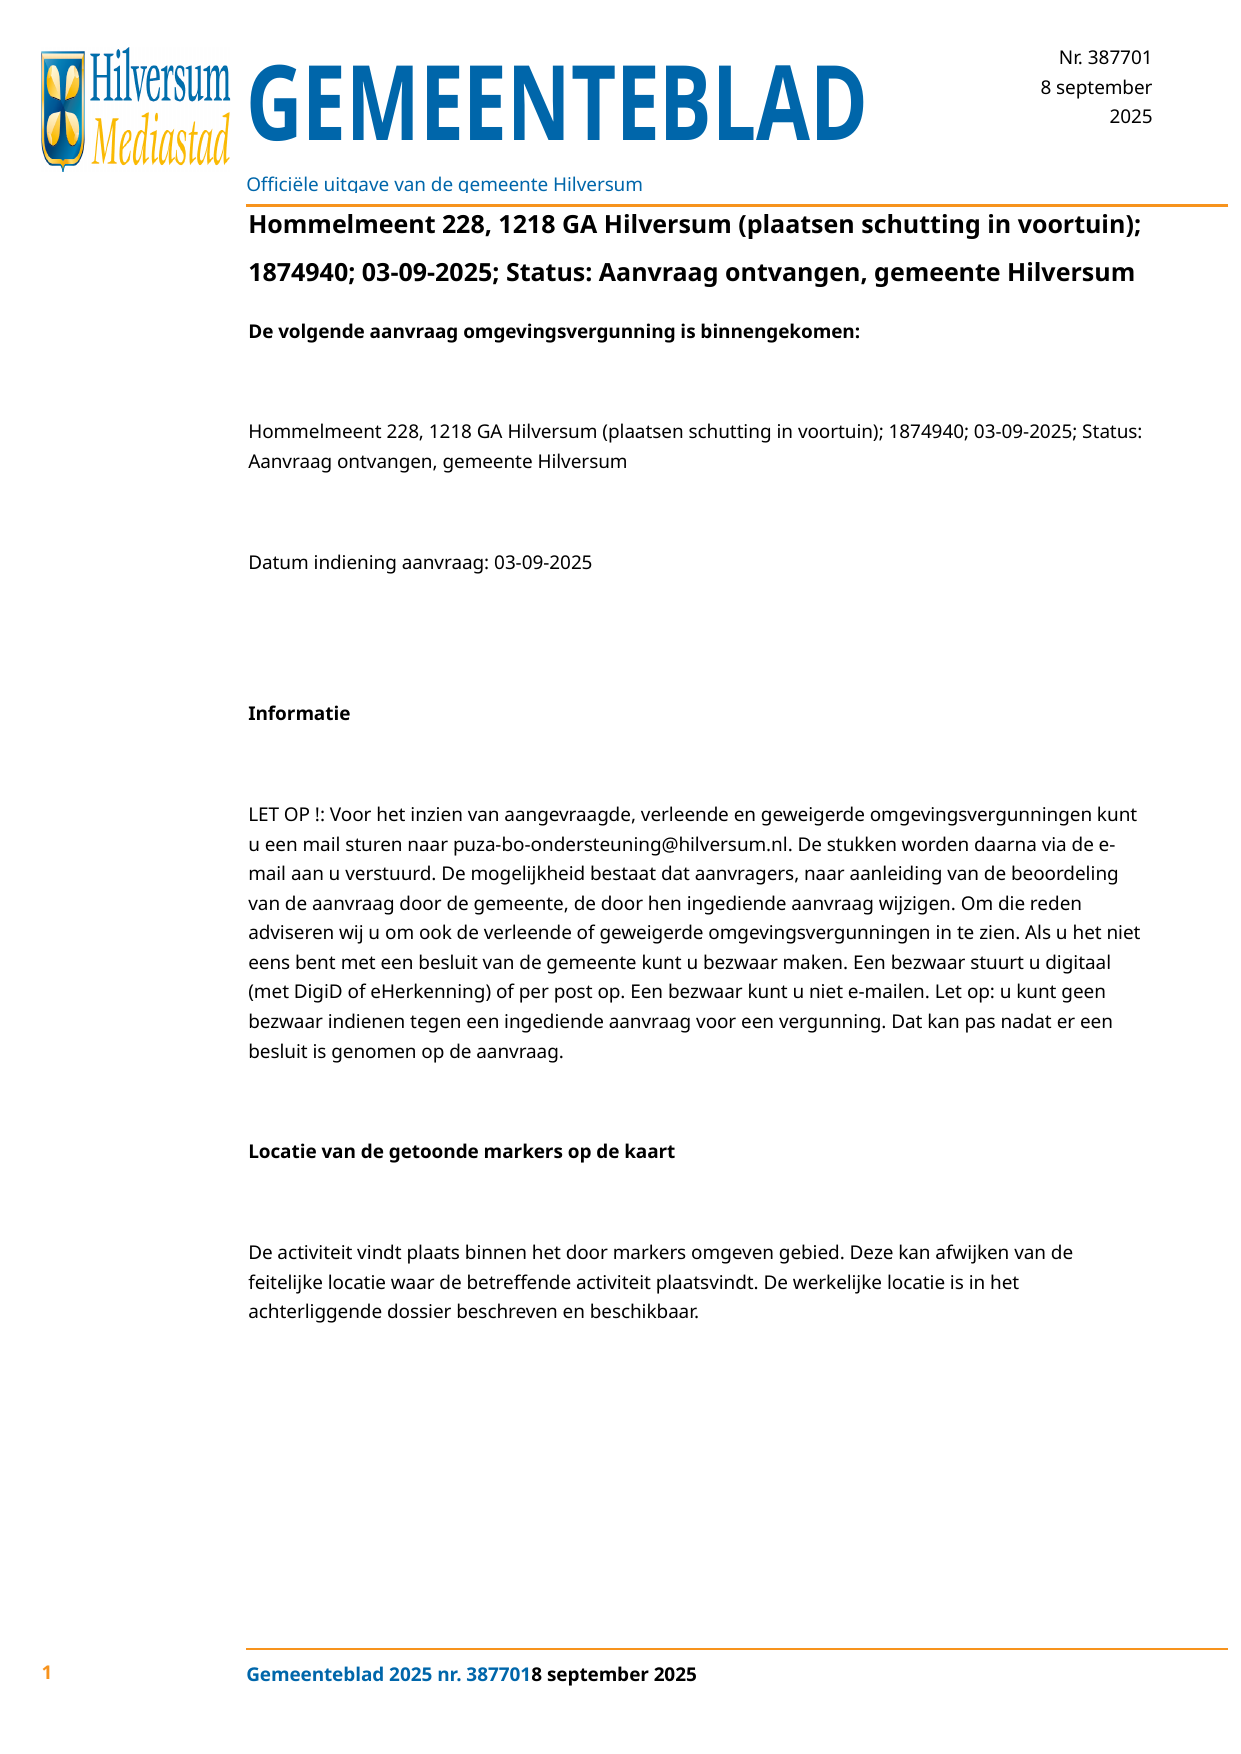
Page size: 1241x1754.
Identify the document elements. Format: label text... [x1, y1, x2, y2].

text De volgende aanvraag omgevingsvergunning is binnengekomen: [248, 318, 1152, 344]
text Hommelmeent 228, 1218 GA Hilversum (plaatsen schutting in voortuin); 1874940; 03-09-2025; Status: Aanvraag ontvangen, gemeente Hilversum [248, 419, 1152, 474]
text Hommelmeent 228, 1218 GA Hilversum (plaatsen schutting in voortuin); 1874940; 03-09-2025; Status: Aanvraag ontvangen, gemeente Hilversum [248, 207, 1152, 288]
text Informatie [248, 700, 1152, 726]
picture [41, 47, 231, 172]
text LET OP !: Voor het inzien van aangevraagde, verleende en geweigerde omgevingsvergunningen kunt u een mail sturen naar puza-bo-ondersteuning@hilversum.nl. De stukken worden daarna via de e-mail aan u verstuurd. De mogelijkheid bestaat dat aanvragers, naar aanleiding van de beoordeling van de aanvraag door de gemeente, de door hen ingediende aanvraag wijzigen. Om die reden adviseren wij u om ook de verleende of geweigerde omgevingsvergunningen in te zien. Als u het niet eens bent met een besluit van de gemeente kunt u bezwaar maken. Een bezwaar stuurt u digitaal (met DigiD of eHerkenning) of per post op. Een bezwaar kunt u niet e-mailen. Let op: u kunt geen bezwaar indienen tegen een ingediende aanvraag voor een vergunning. Dat kan pas nadat er een besluit is genomen op de aanvraag. [248, 801, 1152, 1064]
text Locatie van de getoonde markers op de kaart [248, 1139, 1152, 1164]
text De activiteit vindt plaats binnen het door markers omgeven gebied. Deze kan afwijken van de feitelijke locatie waar de betreffende activiteit plaatsvindt. De werkelijke locatie is in het achterliggende dossier beschreven en beschikbaar. [248, 1239, 1152, 1324]
text Datum indiening aanvraag: 03-09-2025 [248, 549, 1152, 575]
